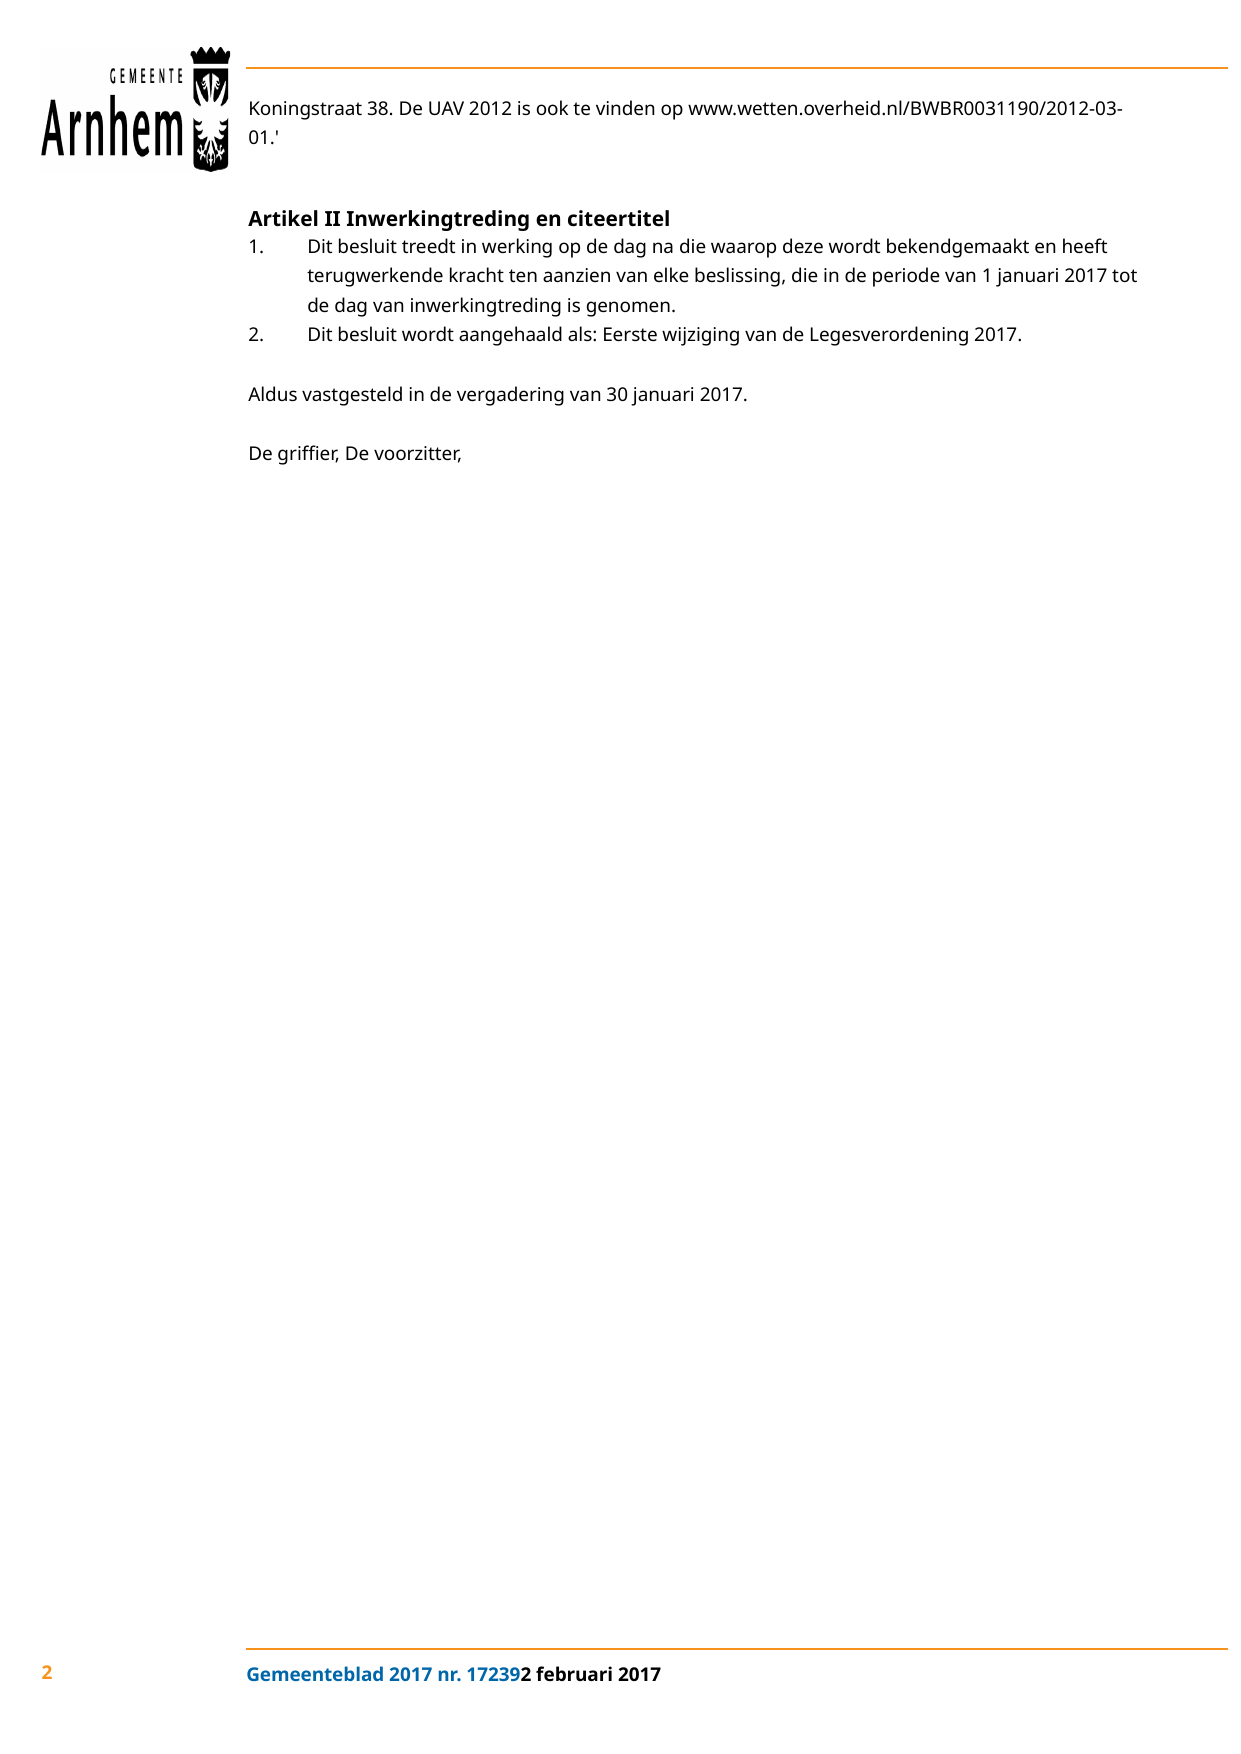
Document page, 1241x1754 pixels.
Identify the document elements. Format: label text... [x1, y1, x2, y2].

text Koningstraat 38. De UAV 2012 is ook te vinden op www.wetten.overheid.nl/BWBR0031190/2012-03-01.' [248, 95, 1152, 150]
text Artikel II Inwerkingtreding en citeertitel [248, 204, 1152, 233]
list Dit besluit wordt aangehaald als: Eerste wijziging van de Legesverordening 2017. [248, 322, 1152, 347]
text De griffier, De voorzitter, [248, 440, 1152, 466]
list Dit besluit treedt in werking op de dag na die waarop deze wordt bekendgemaakt en heeft terugwerkende kracht ten aanzien van elke beslissing, die in de periode van 1 januari 2017 tot de dag van inwerkingtreding is genomen. [248, 233, 1152, 318]
text Aldus vastgesteld in de vergadering van 30 januari 2017. [248, 381, 1152, 406]
picture [41, 47, 231, 172]
